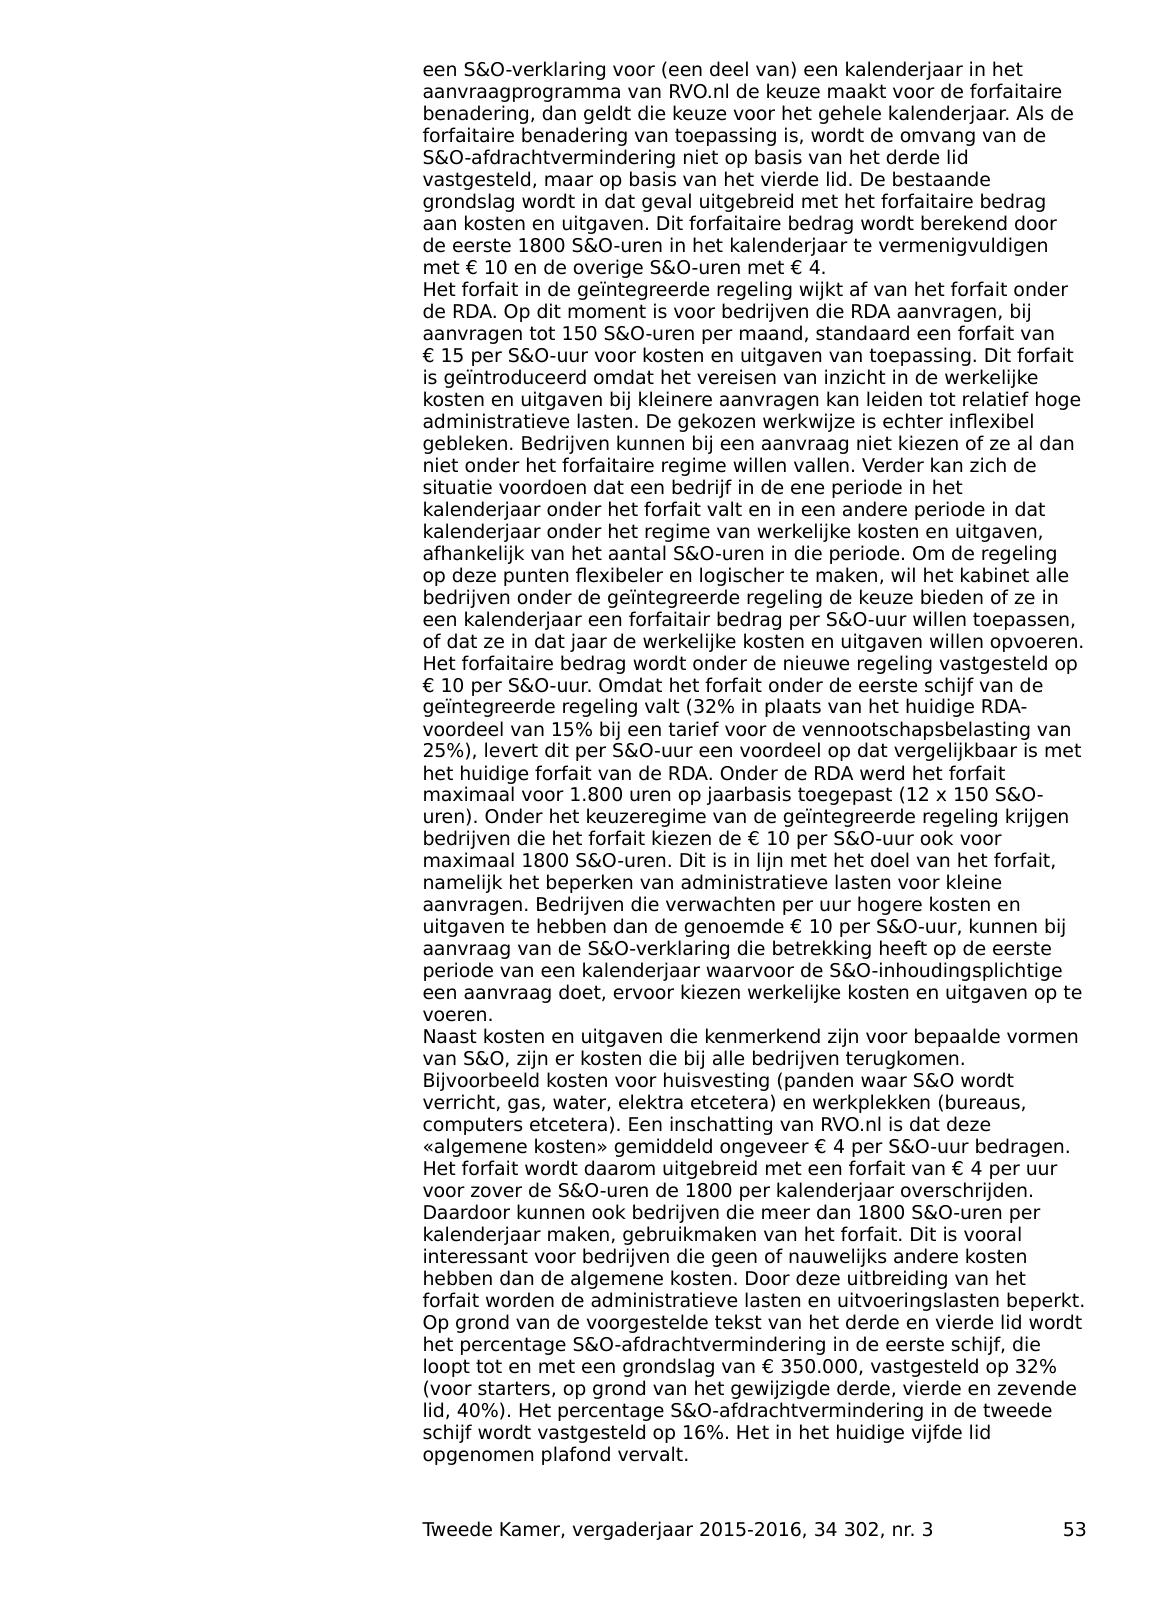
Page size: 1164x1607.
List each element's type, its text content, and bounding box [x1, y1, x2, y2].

text Het forfaitaire bedrag wordt onder de nieuwe regeling vastgesteld op € 10 per S&O-uur. Omdat het forfait onder de eerste schijf van de geïntegreerde regeling valt (32% in plaats van het huidige RDA-voordeel van 15% bij een tarief voor de vennootschapsbelasting van 25%), levert dit per S&O-uur een voordeel op dat vergelijkbaar is met het huidige forfait van de RDA. Onder de RDA werd het forfait maximaal voor 1.800 uren op jaarbasis toegepast (12 x 150 S&O-uren). Onder het keuzeregime van de geïntegreerde regeling krijgen bedrijven die het forfait kiezen de € 10 per S&O-uur ook voor maximaal 1800 S&O-uren. Dit is in lijn met het doel van het forfait, namelijk het beperken van administratieve lasten voor kleine aanvragen. Bedrijven die verwachten per uur hogere kosten en uitgaven te hebben dan de genoemde € 10 per S&O-uur, kunnen bij aanvraag van de S&O-verklaring die betrekking heeft op de eerste periode van een kalenderjaar waarvoor de S&O-inhoudingsplichtige een aanvraag doet, ervoor kiezen werkelijke kosten en uitgaven op te voeren. [422, 652, 1087, 1026]
text Op grond van de voorgestelde tekst van het derde en vierde lid wordt het percentage S&O-afdrachtvermindering in de eerste schijf, die loopt tot en met een grondslag van € 350.000, vastgesteld op 32% (voor starters, op grond van het gewijzigde derde, vierde en zevende lid, 40%). Het percentage S&O-afdrachtvermindering in de tweede schijf wordt vastgesteld op 16%. Het in het huidige vijfde lid opgenomen plafond vervalt. [422, 1312, 1087, 1466]
text een S&O-verklaring voor (een deel van) een kalenderjaar in het aanvraagprogramma van RVO.nl de keuze maakt voor de forfaitaire benadering, dan geldt die keuze voor het gehele kalenderjaar. Als de forfaitaire benadering van toepassing is, wordt de omvang van de S&O-afdrachtvermindering niet op basis van het derde lid vastgesteld, maar op basis van het vierde lid. De bestaande grondslag wordt in dat geval uitgebreid met het forfaitaire bedrag aan kosten en uitgaven. Dit forfaitaire bedrag wordt berekend door de eerste 1800 S&O-uren in het kalenderjaar te vermenigvuldigen met € 10 en de overige S&O-uren met € 4. [422, 59, 1087, 279]
text Naast kosten en uitgaven die kenmerkend zijn voor bepaalde vormen van S&O, zijn er kosten die bij alle bedrijven terugkomen. Bijvoorbeeld kosten voor huisvesting (panden waar S&O wordt verricht, gas, water, elektra etcetera) en werkplekken (bureaus, computers etcetera). Een inschatting van RVO.nl is dat deze «algemene kosten» gemiddeld ongeveer € 4 per S&O-uur bedragen. Het forfait wordt daarom uitgebreid met een forfait van € 4 per uur voor zover de S&O-uren de 1800 per kalenderjaar overschrijden. Daardoor kunnen ook bedrijven die meer dan 1800 S&O-uren per kalenderjaar maken, gebruikmaken van het forfait. Dit is vooral interessant voor bedrijven die geen of nauwelijks andere kosten hebben dan de algemene kosten. Door deze uitbreiding van het forfait worden de administratieve lasten en uitvoeringslasten beperkt. [422, 1026, 1087, 1312]
text Het forfait in de geïntegreerde regeling wijkt af van het forfait onder de RDA. Op dit moment is voor bedrijven die RDA aanvragen, bij aanvragen tot 150 S&O-uren per maand, standaard een forfait van € 15 per S&O-uur voor kosten en uitgaven van toepassing. Dit forfait is geïntroduceerd omdat het vereisen van inzicht in de werkelijke kosten en uitgaven bij kleinere aanvragen kan leiden tot relatief hoge administratieve lasten. De gekozen werkwijze is echter inflexibel gebleken. Bedrijven kunnen bij een aanvraag niet kiezen of ze al dan niet onder het forfaitaire regime willen vallen. Verder kan zich de situatie voordoen dat een bedrijf in de ene periode in het kalenderjaar onder het forfait valt en in een andere periode in dat kalenderjaar onder het regime van werkelijke kosten en uitgaven, afhankelijk van het aantal S&O-uren in die periode. Om de regeling op deze punten flexibeler en logischer te maken, wil het kabinet alle bedrijven onder de geïntegreerde regeling de keuze bieden of ze in een kalenderjaar een forfaitair bedrag per S&O-uur willen toepassen, of dat ze in dat jaar de werkelijke kosten en uitgaven willen opvoeren. [422, 279, 1087, 652]
